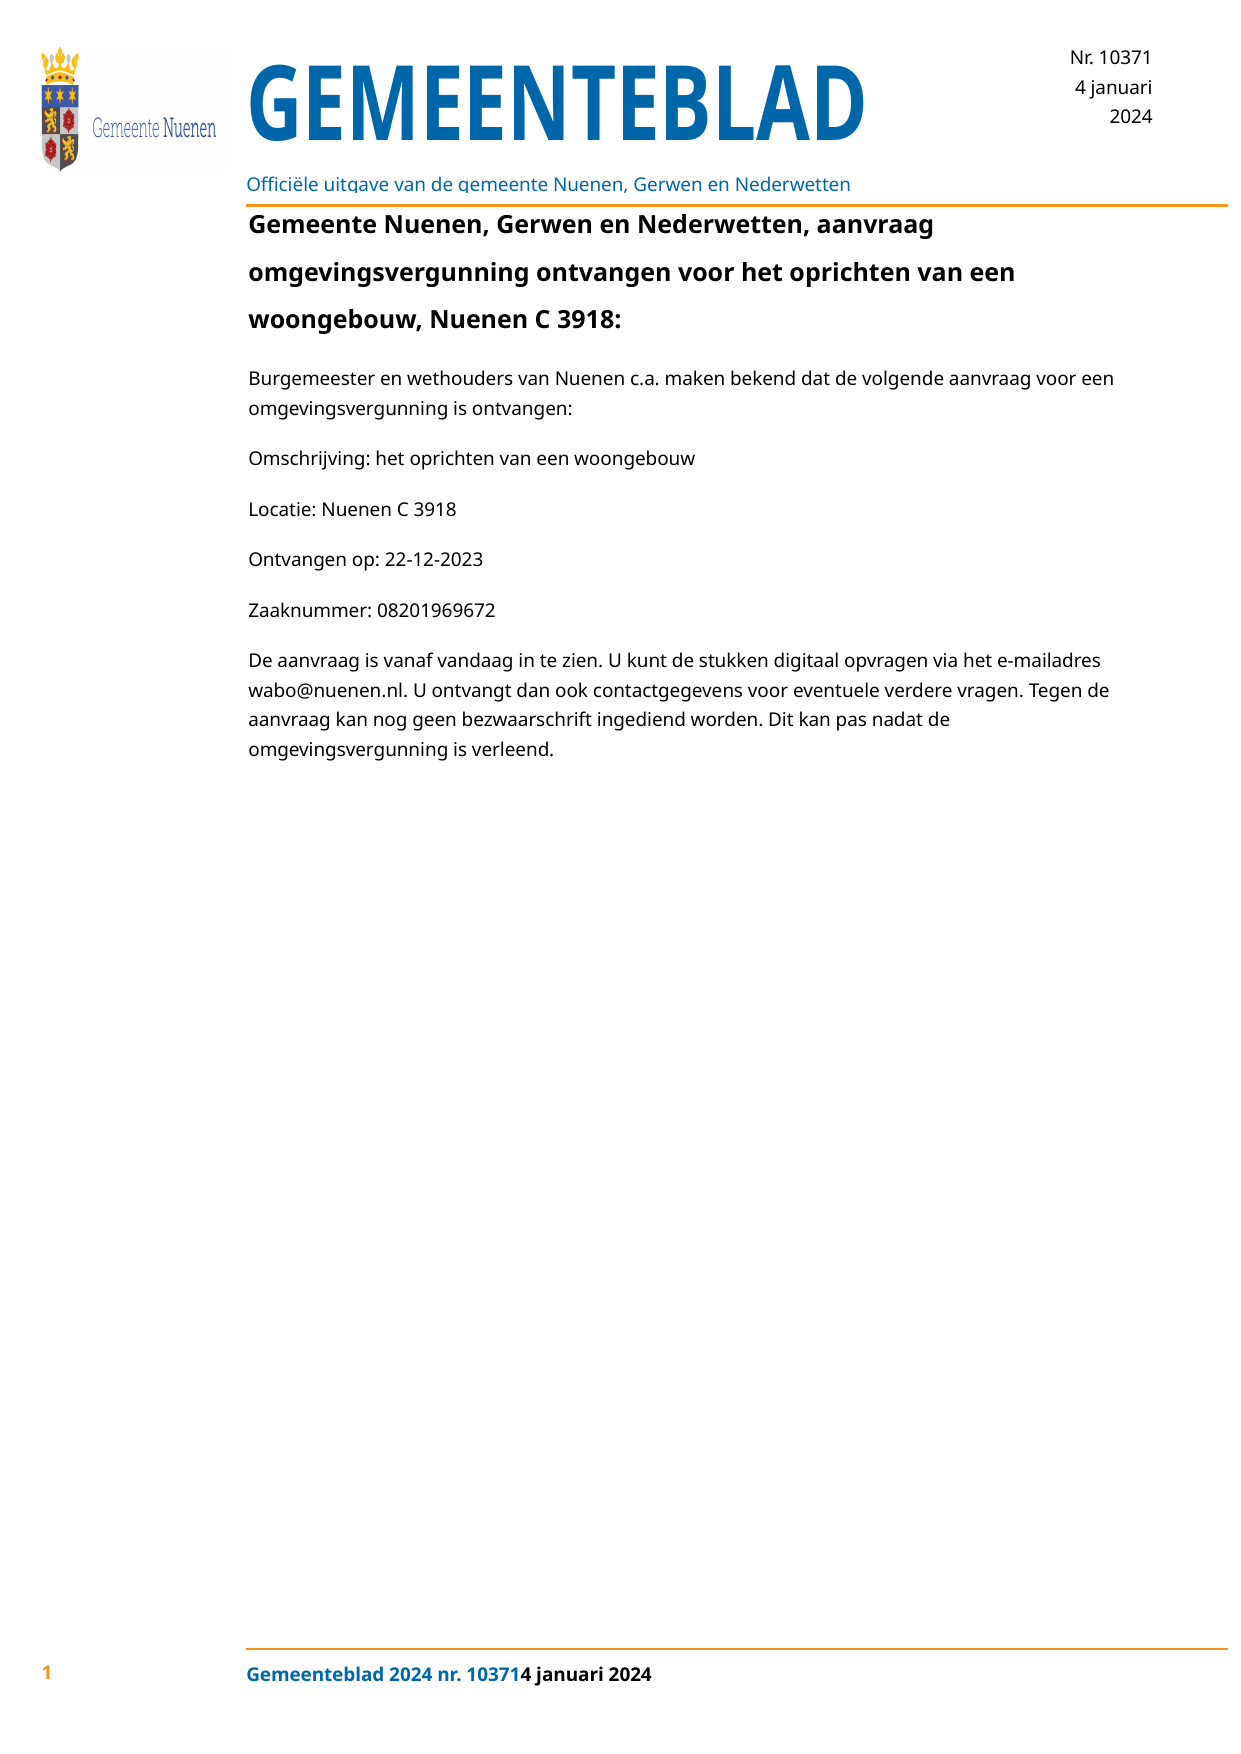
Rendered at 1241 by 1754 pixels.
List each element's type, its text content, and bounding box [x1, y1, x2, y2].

text Zaaknummer: 08201969672 [248, 597, 1152, 622]
text De aanvraag is vanaf vandaag in te zien. U kunt de stukken digitaal opvragen via het e-mailadres wabo@nuenen.nl. U ontvangt dan ook contactgegevens voor eventuele verdere vragen. Tegen de aanvraag kan nog geen bezwaarschrift ingediend worden. Dit kan pas nadat de omgevingsvergunning is verleend. [248, 647, 1152, 762]
text Omschrijving: het oprichten van een woongebouw [248, 446, 1152, 471]
text Gemeente Nuenen, Gerwen en Nederwetten, aanvraag omgevingsvergunning ontvangen voor het oprichten van een woongebouw, Nuenen C 3918: [248, 207, 1152, 336]
picture [41, 47, 231, 172]
text Locatie: Nuenen C 3918 [248, 496, 1152, 522]
text Ontvangen op: 22-12-2023 [248, 546, 1152, 572]
text Burgemeester en wethouders van Nuenen c.a. maken bekend dat de volgende aanvraag voor een omgevingsvergunning is ontvangen: [248, 366, 1152, 421]
